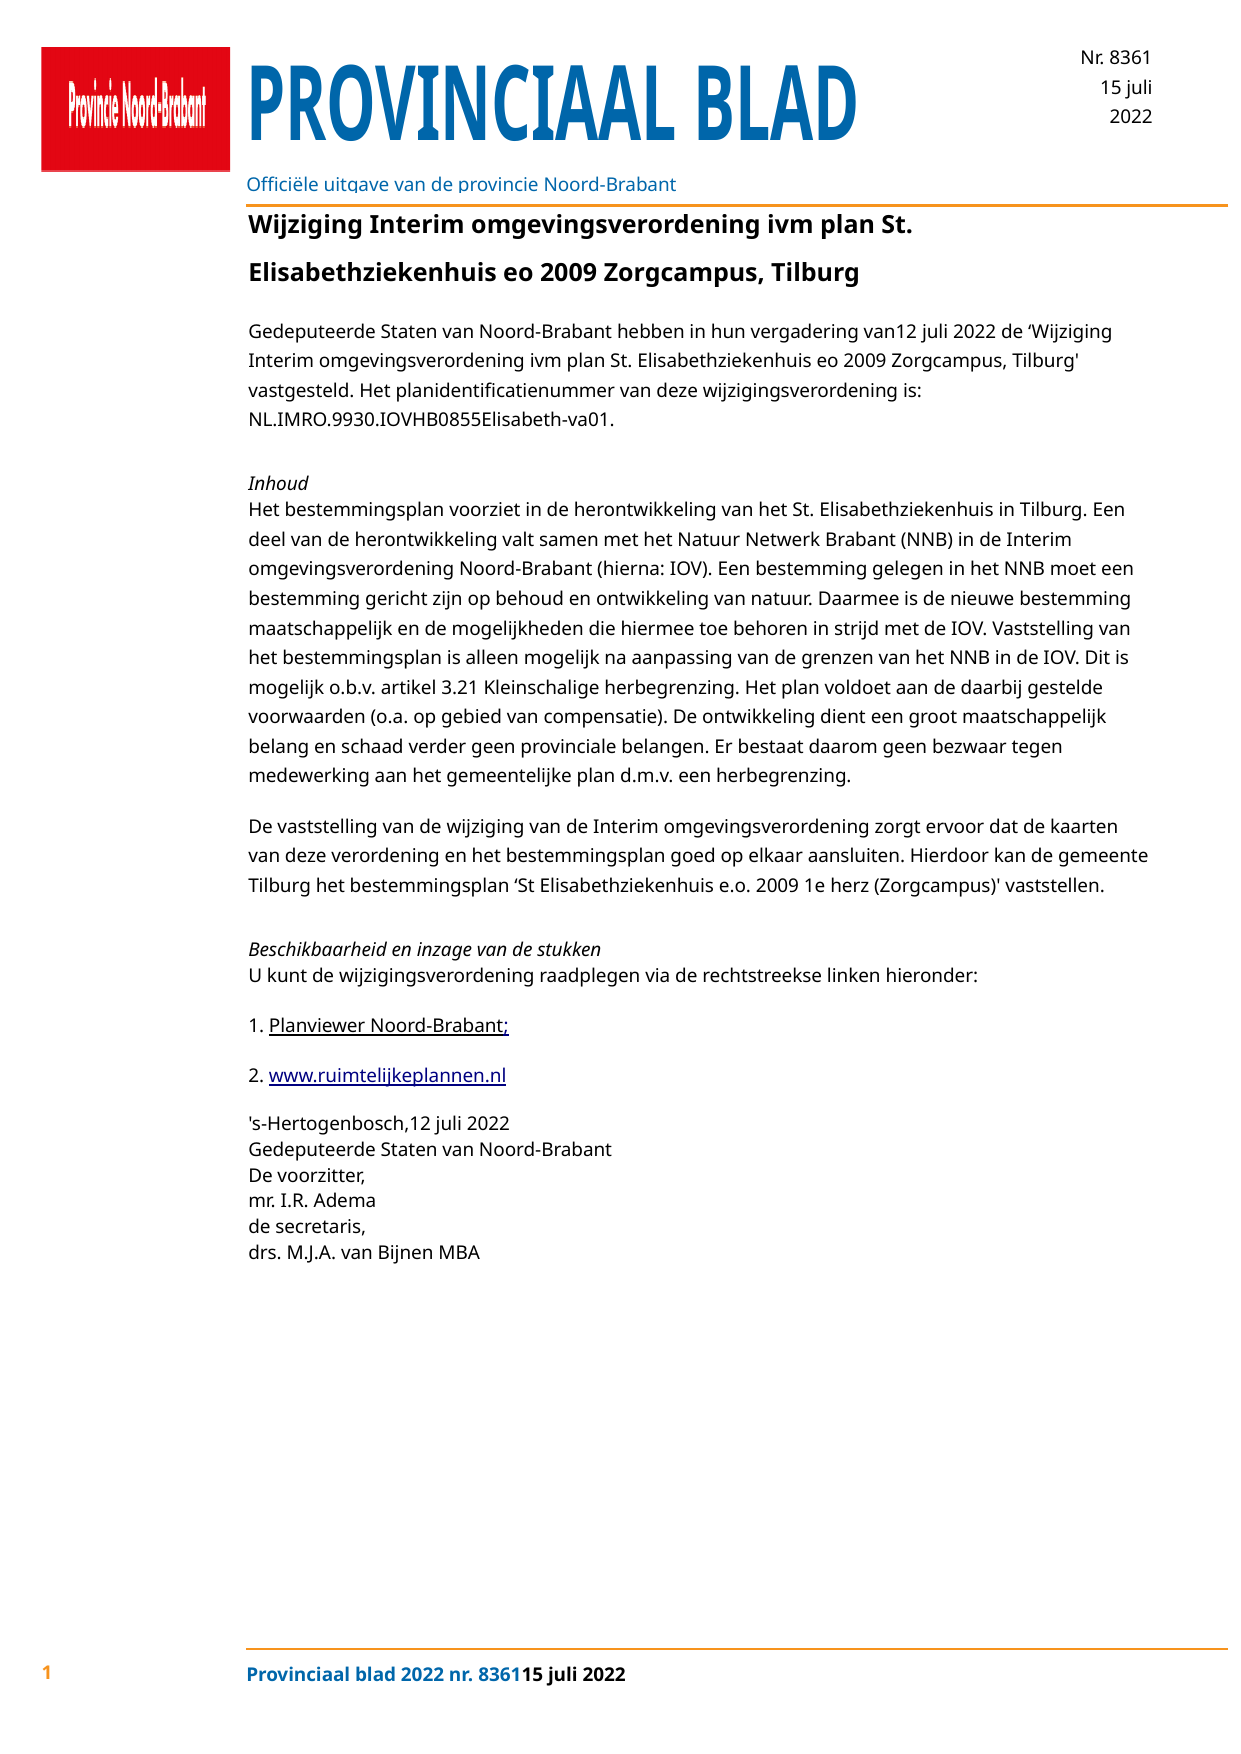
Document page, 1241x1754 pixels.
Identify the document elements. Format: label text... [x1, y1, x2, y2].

text 2. www.ruimtelijkeplannen.nl [248, 1063, 1152, 1088]
text Wijziging Interim omgevingsverordening ivm plan St. Elisabethziekenhuis eo 2009 Zorgcampus, Tilburg [248, 207, 1152, 288]
text 1. Planviewer Noord-Brabant; [248, 1012, 1152, 1038]
text Het bestemmingsplan voorziet in de herontwikkeling van het St. Elisabethziekenhuis in Tilburg. Een deel van de herontwikkeling valt samen met het Natuur Netwerk Brabant (NNB) in de Interim omgevingsverordening Noord-Brabant (hierna: IOV). Een bestemming gelegen in het NNB moet een bestemming gericht zijn op behoud en ontwikkeling van natuur. Daarmee is de nieuwe bestemming maatschappelijk en de mogelijkheden die hiermee toe behoren in strijd met de IOV. Vaststelling van het bestemmingsplan is alleen mogelijk na aanpassing van de grenzen van het NNB in de IOV. Dit is mogelijk o.b.v. artikel 3.21 Kleinschalige herbegrenzing. Het plan voldoet aan de daarbij gestelde voorwaarden (o.a. op gebied van compensatie). De ontwikkeling dient een groot maatschappelijk belang en schaad verder geen provinciale belangen. Er bestaat daarom geen bezwaar tegen medewerking aan het gemeentelijke plan d.m.v. een herbegrenzing. [248, 496, 1152, 788]
text Inhoud [248, 471, 1152, 496]
text drs. M.J.A. van Bijnen MBA [248, 1239, 1152, 1265]
text Gedeputeerde Staten van Noord-Brabant [248, 1136, 1152, 1162]
text mr. I.R. Adema [248, 1188, 1152, 1213]
text U kunt de wijzigingsverordening raadplegen via de rechtstreekse linken hieronder: [248, 962, 1152, 988]
text de secretaris, [248, 1213, 1152, 1239]
text De voorzitter, [248, 1162, 1152, 1188]
text De vaststelling van de wijziging van de Interim omgevingsverordening zorgt ervoor dat de kaarten van deze verordening en het bestemmingsplan goed op elkaar aansluiten. Hierdoor kan de gemeente Tilburg het bestemmingsplan ‘St Elisabethziekenhuis e.o. 2009 1e herz (Zorgcampus)' vaststellen. [248, 813, 1152, 898]
text Gedeputeerde Staten van Noord-Brabant hebben in hun vergadering van12 juli 2022 de ‘Wijziging Interim omgevingsverordening ivm plan St. Elisabethziekenhuis eo 2009 Zorgcampus, Tilburg' vastgesteld. Het planidentificatienummer van deze wijzigingsverordening is: NL.IMRO.9930.IOVHB0855Elisabeth-va01. [248, 318, 1152, 432]
text Beschikbaarheid en inzage van de stukken [248, 936, 1152, 962]
text 's-Hertogenbosch,12 juli 2022 [248, 1111, 1152, 1136]
picture [41, 47, 231, 172]
